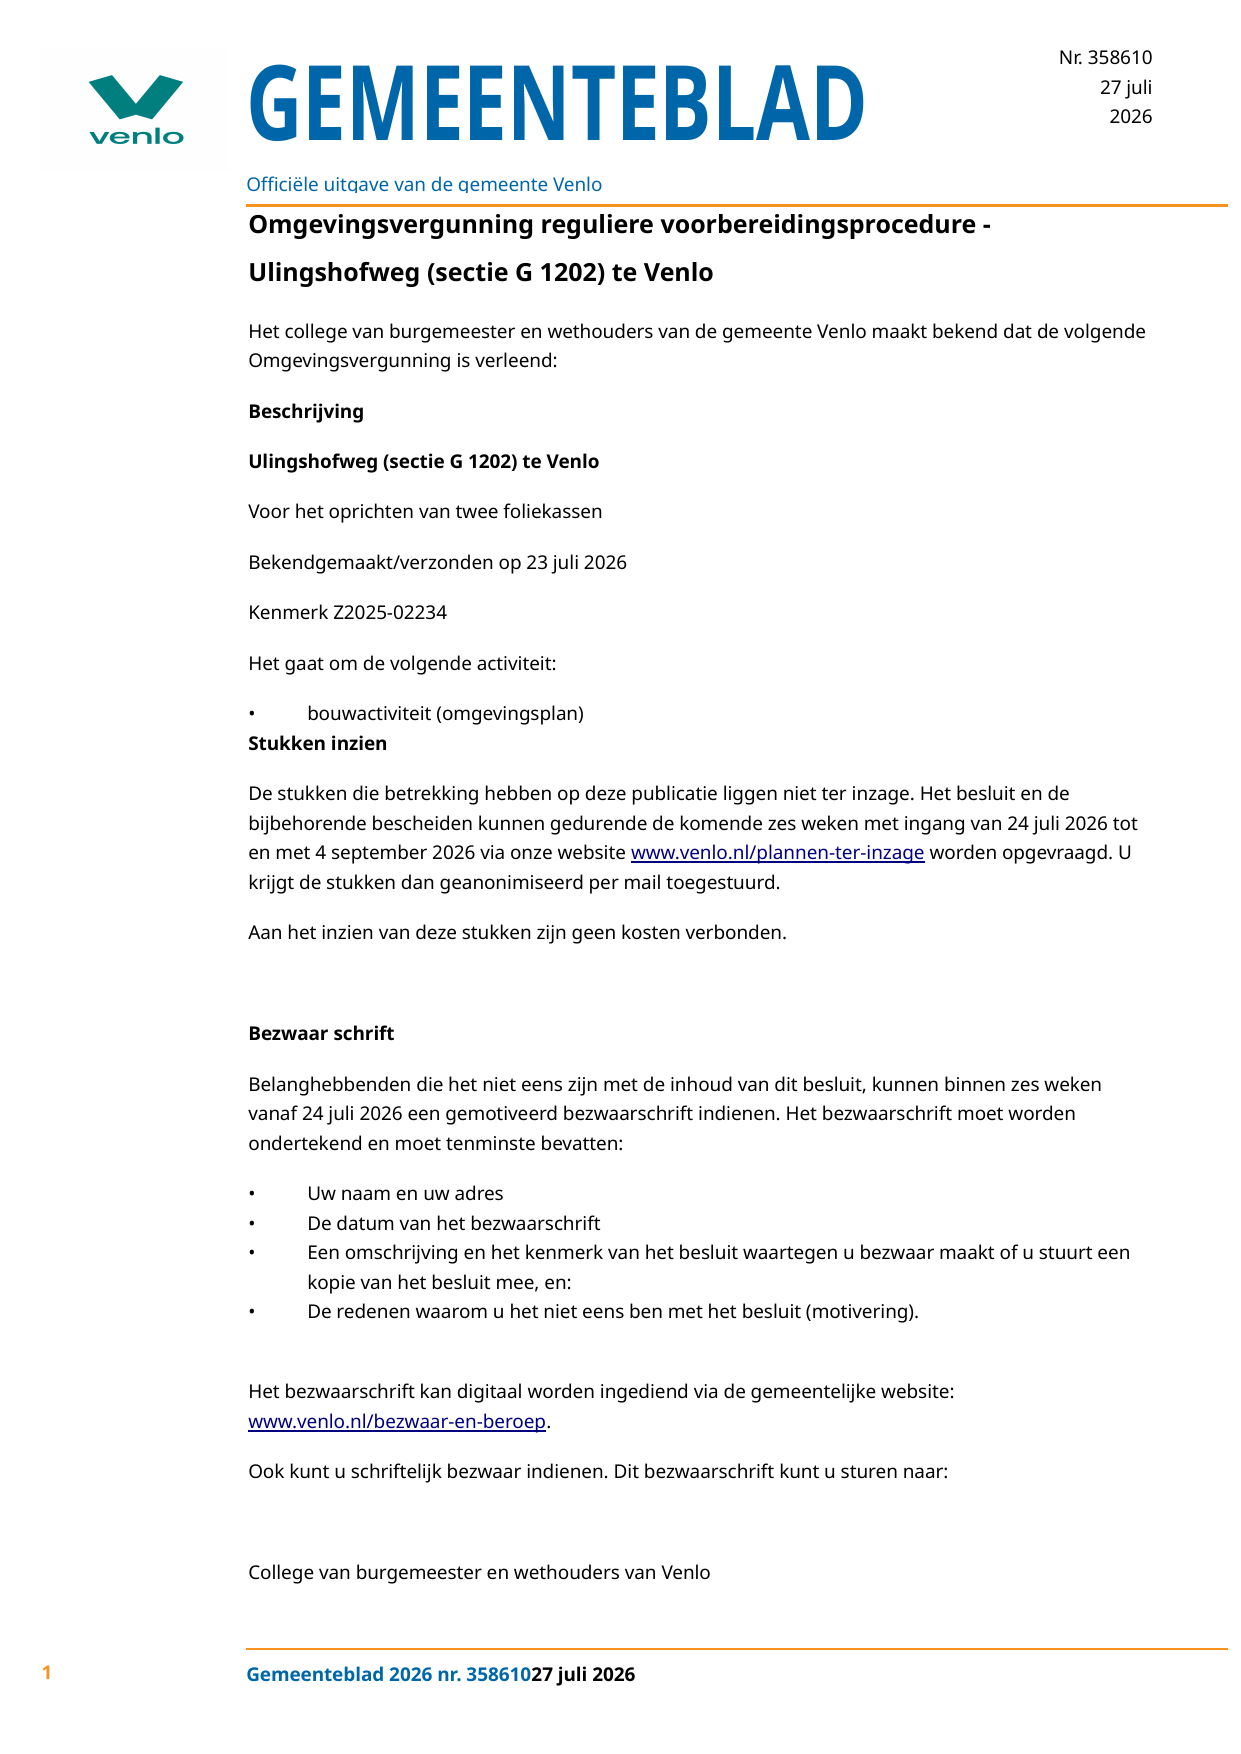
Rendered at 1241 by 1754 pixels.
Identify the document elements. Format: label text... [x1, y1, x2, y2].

text Aan het inzien van deze stukken zijn geen kosten verbonden. [248, 919, 1152, 945]
list Een omschrijving en het kenmerk van het besluit waartegen u bezwaar maakt of u stuurt een kopie van het besluit mee, en: [248, 1239, 1152, 1295]
text De stukken die betrekking hebben op deze publicatie liggen niet ter inzage. Het besluit en de bijbehorende bescheiden kunnen gedurende de komende zes weken met ingang van 24 juli 2026 tot en met 4 september 2026 via onze website www.venlo.nl/plannen-ter-inzage worden opgevraagd. U krijgt de stukken dan geanonimiseerd per mail toegestuurd. [248, 780, 1152, 895]
text Het gaat om de volgende activiteit: [248, 650, 1152, 676]
text Ook kunt u schriftelijk bezwaar indienen. Dit bezwaarschrift kunt u sturen naar: [248, 1459, 1152, 1484]
text Bekendgemaakt/verzonden op 23 juli 2026 [248, 549, 1152, 575]
list De datum van het bezwaarschrift [248, 1210, 1152, 1236]
text College van burgemeester en wethouders van Venlo [248, 1559, 1152, 1585]
list Uw naam en uw adres [248, 1180, 1152, 1206]
text Stukken inzien [248, 730, 1152, 756]
text Het college van burgemeester en wethouders van de gemeente Venlo maakt bekend dat de volgende Omgevingsvergunning is verleend: [248, 318, 1152, 373]
text Voor het oprichten van twee foliekassen [248, 499, 1152, 524]
text Bezwaar schrift [248, 1020, 1152, 1046]
list bouwactiviteit (omgevingsplan) [248, 700, 1152, 726]
picture [41, 47, 231, 172]
text Het bezwaarschrift kan digitaal worden ingediend via de gemeentelijke website: www.venlo.nl/bezwaar-en-beroep. [248, 1379, 1152, 1434]
text Kenmerk Z2025-02234 [248, 599, 1152, 625]
list De redenen waarom u het niet eens ben met het besluit (motivering). [248, 1299, 1152, 1324]
text Belanghebbenden die het niet eens zijn met de inhoud van dit besluit, kunnen binnen zes weken vanaf 24 juli 2026 een gemotiveerd bezwaarschrift indienen. Het bezwaarschrift moet worden ondertekend en moet tenminste bevatten: [248, 1071, 1152, 1156]
text Omgevingsvergunning reguliere voorbereidingsprocedure - Ulingshofweg (sectie G 1202) te Venlo [248, 207, 1152, 288]
text Beschrijving [248, 398, 1152, 424]
text Ulingshofweg (sectie G 1202) te Venlo [248, 448, 1152, 474]
